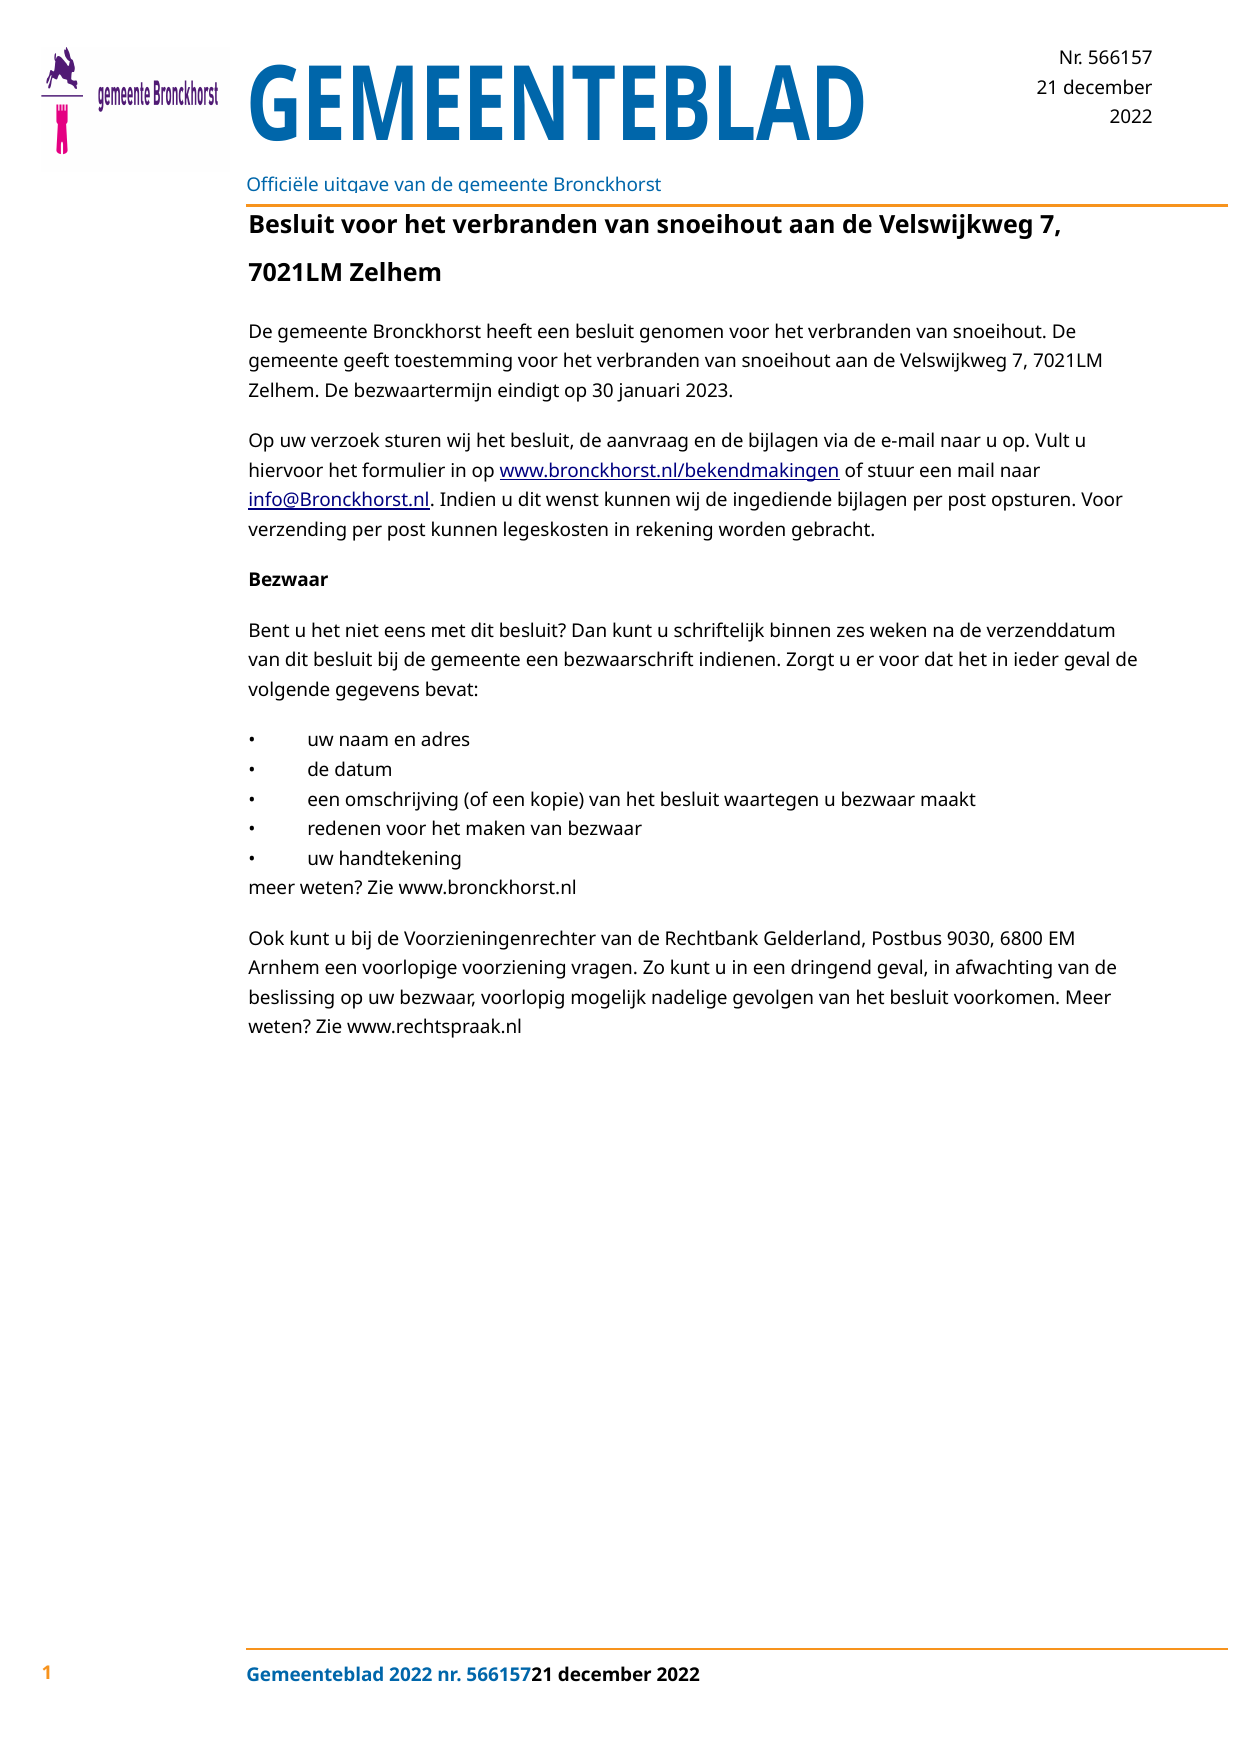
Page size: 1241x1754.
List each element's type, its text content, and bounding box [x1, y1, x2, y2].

text Bent u het niet eens met dit besluit? Dan kunt u schriftelijk binnen zes weken na de verzenddatum van dit besluit bij de gemeente een bezwaarschrift indienen. Zorgt u er voor dat het in ieder geval de volgende gegevens bevat: [248, 617, 1152, 702]
text Op uw verzoek sturen wij het besluit, de aanvraag en de bijlagen via de e-mail naar u op. Vult u hiervoor het formulier in op www.bronckhorst.nl/bekendmakingen of stuur een mail naar info@Bronckhorst.nl. Indien u dit wenst kunnen wij de ingediende bijlagen per post opsturen. Voor verzending per post kunnen legeskosten in rekening worden gebracht. [248, 427, 1152, 542]
list een omschrijving (of een kopie) van het besluit waartegen u bezwaar maakt [248, 786, 1152, 812]
list uw naam en adres [248, 727, 1152, 752]
text meer weten? Zie www.bronckhorst.nl [248, 874, 1152, 900]
picture [41, 47, 231, 172]
text Ook kunt u bij de Voorzieningenrechter van de Rechtbank Gelderland, Postbus 9030, 6800 EM Arnhem een voorlopige voorziening vragen. Zo kunt u in een dringend geval, in afwachting van de beslissing op uw bezwaar, voorlopig mogelijk nadelige gevolgen van het besluit voorkomen. Meer weten? Zie www.rechtspraak.nl [248, 925, 1152, 1039]
list uw handtekening [248, 845, 1152, 871]
text De gemeente Bronckhorst heeft een besluit genomen voor het verbranden van snoeihout. De gemeente geeft toestemming voor het verbranden van snoeihout aan de Velswijkweg 7, 7021LM Zelhem. De bezwaartermijn eindigt op 30 januari 2023. [248, 318, 1152, 403]
list de datum [248, 756, 1152, 782]
text Bezwaar [248, 567, 1152, 592]
text Besluit voor het verbranden van snoeihout aan de Velswijkweg 7, 7021LM Zelhem [248, 207, 1152, 288]
list redenen voor het maken van bezwaar [248, 815, 1152, 841]
